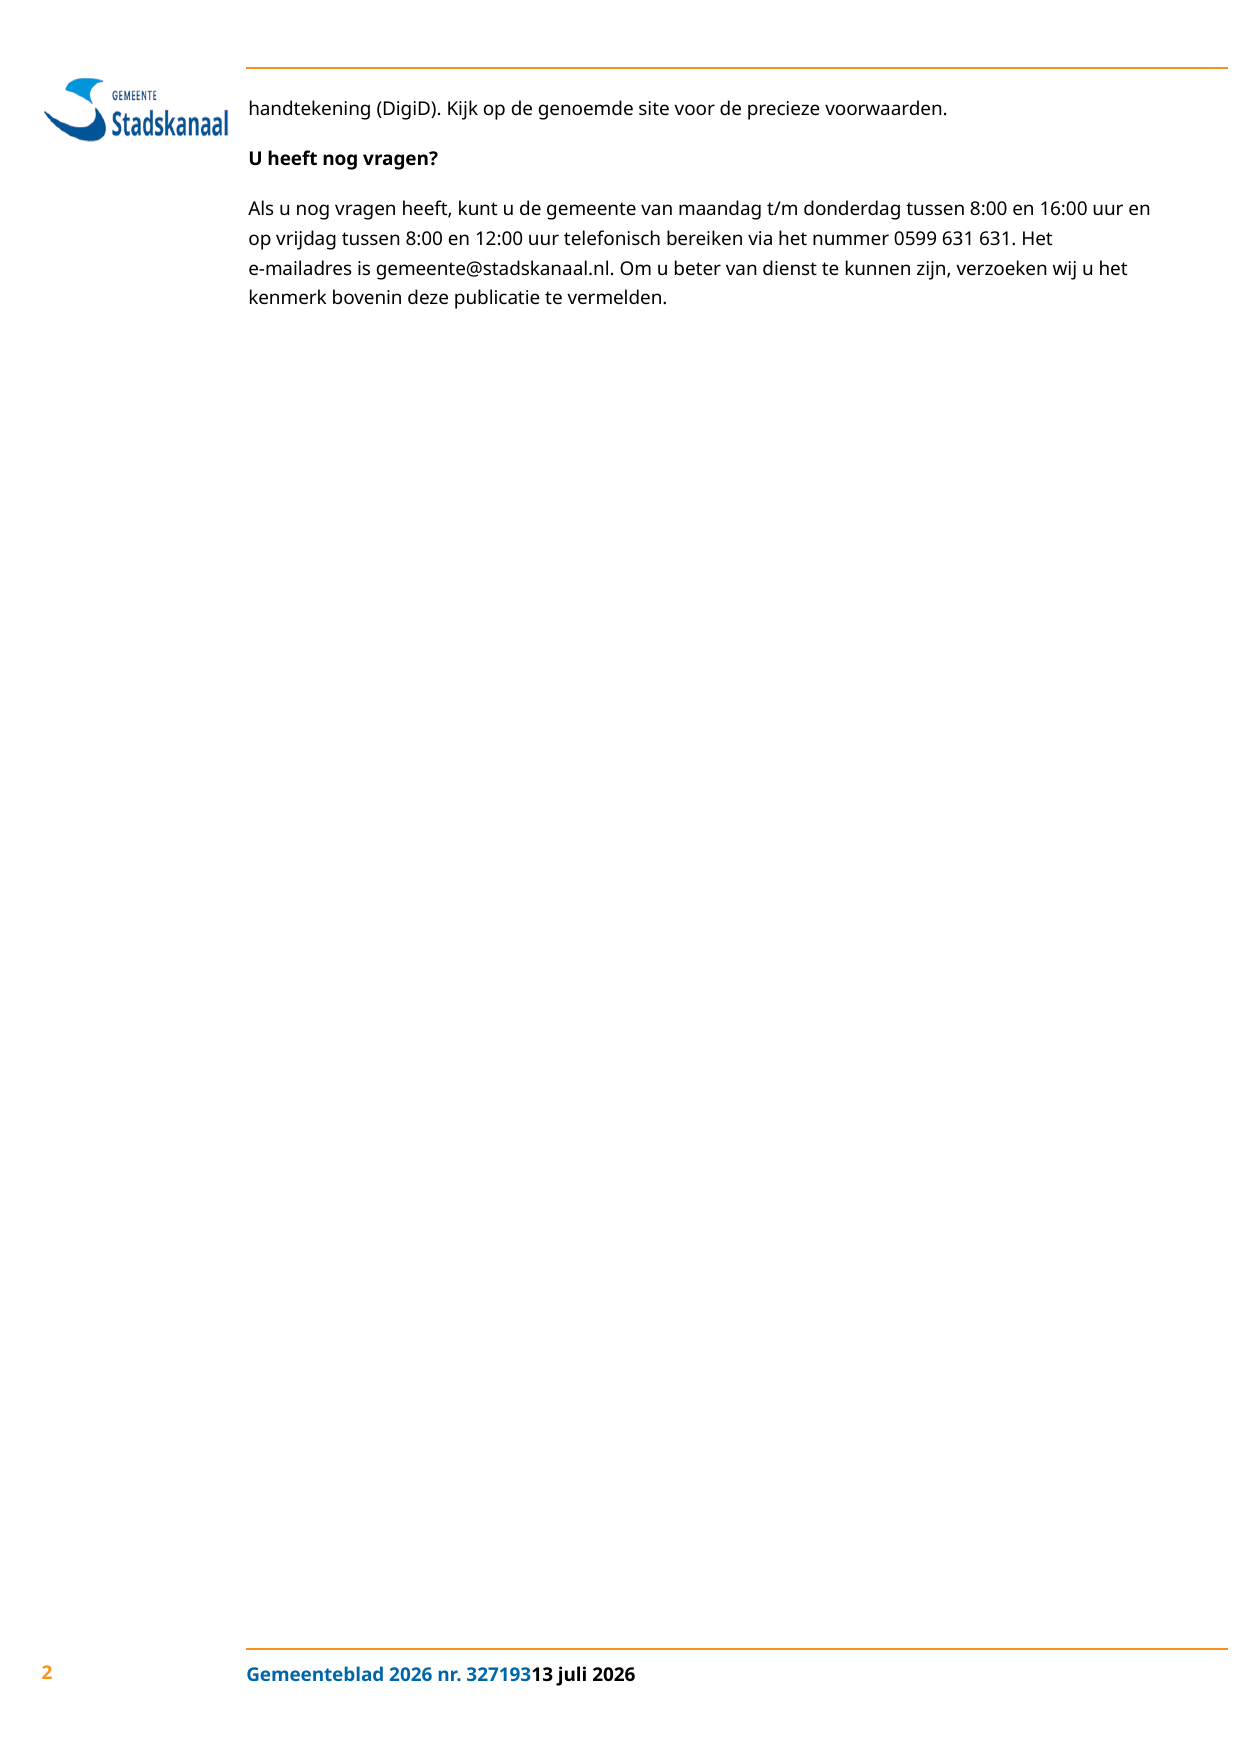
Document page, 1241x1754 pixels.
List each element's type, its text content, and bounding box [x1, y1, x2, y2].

text Als u nog vragen heeft, kunt u de gemeente van maandag t/m donderdag tussen 8:00 en 16:00 uur en op vrijdag tussen 8:00 en 12:00 uur telefonisch bereiken via het nummer 0599 631 631. Het e‑mailadres is gemeente@stadskanaal.nl. Om u beter van dienst te kunnen zijn, verzoeken wij u het kenmerk bovenin deze publicatie te vermelden. [248, 196, 1152, 310]
text handtekening (DigiD). Kijk op de genoemde site voor de precieze voorwaarden. [248, 95, 1152, 121]
text U heeft nog vragen? [248, 145, 1152, 171]
picture [41, 47, 231, 172]
